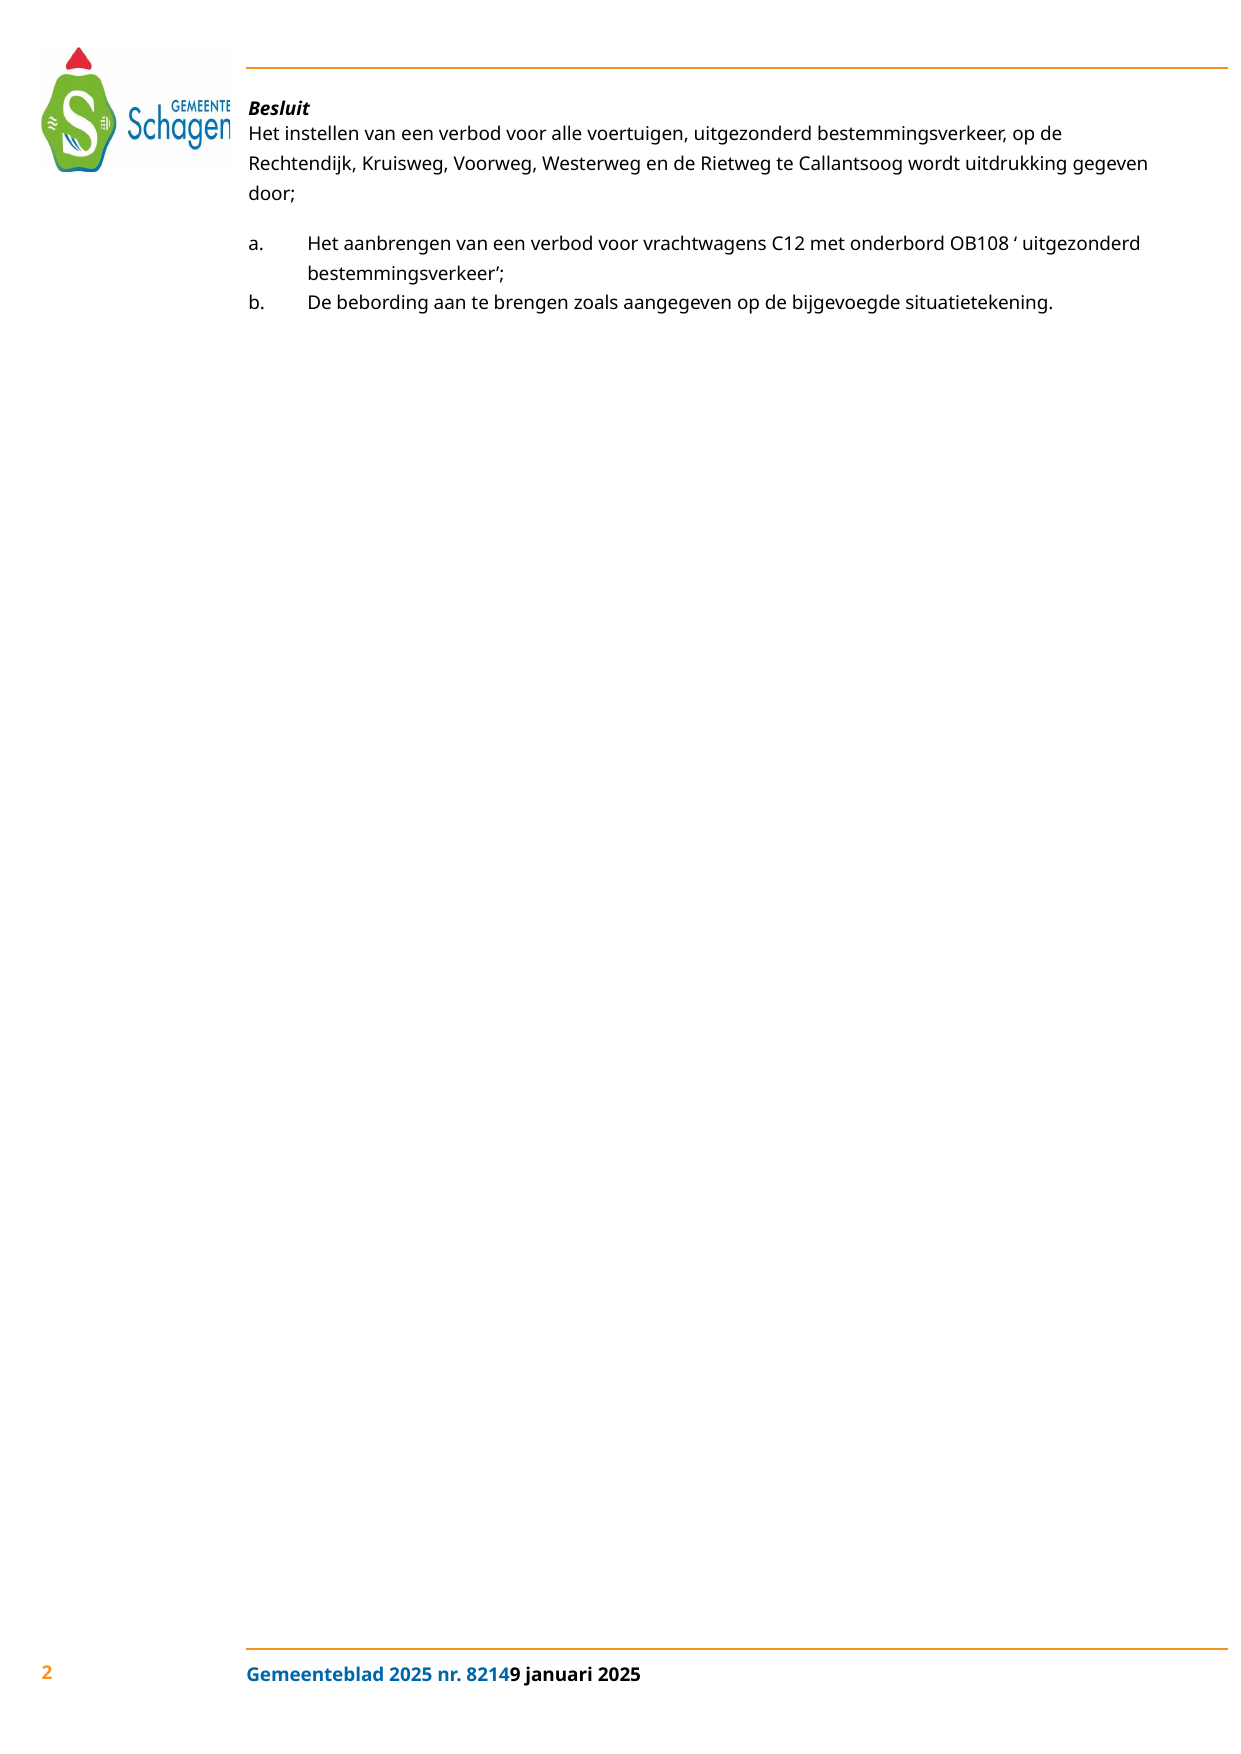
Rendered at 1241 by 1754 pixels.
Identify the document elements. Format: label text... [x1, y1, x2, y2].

picture [41, 47, 231, 172]
list Het aanbrengen van een verbod voor vrachtwagens C12 met onderbord OB108 ‘ uitgezonderd bestemmingsverkeer’; [248, 230, 1152, 285]
list De bebording aan te brengen zoals aangegeven op de bijgevoegde situatietekening. [248, 289, 1152, 315]
text Het instellen van een verbod voor alle voertuigen, uitgezonderd bestemmingsverkeer, op de Rechtendijk, Kruisweg, Voorweg, Westerweg en de Rietweg te Callantsoog wordt uitdrukking gegeven door; [248, 121, 1152, 205]
text Besluit [248, 95, 1152, 121]
